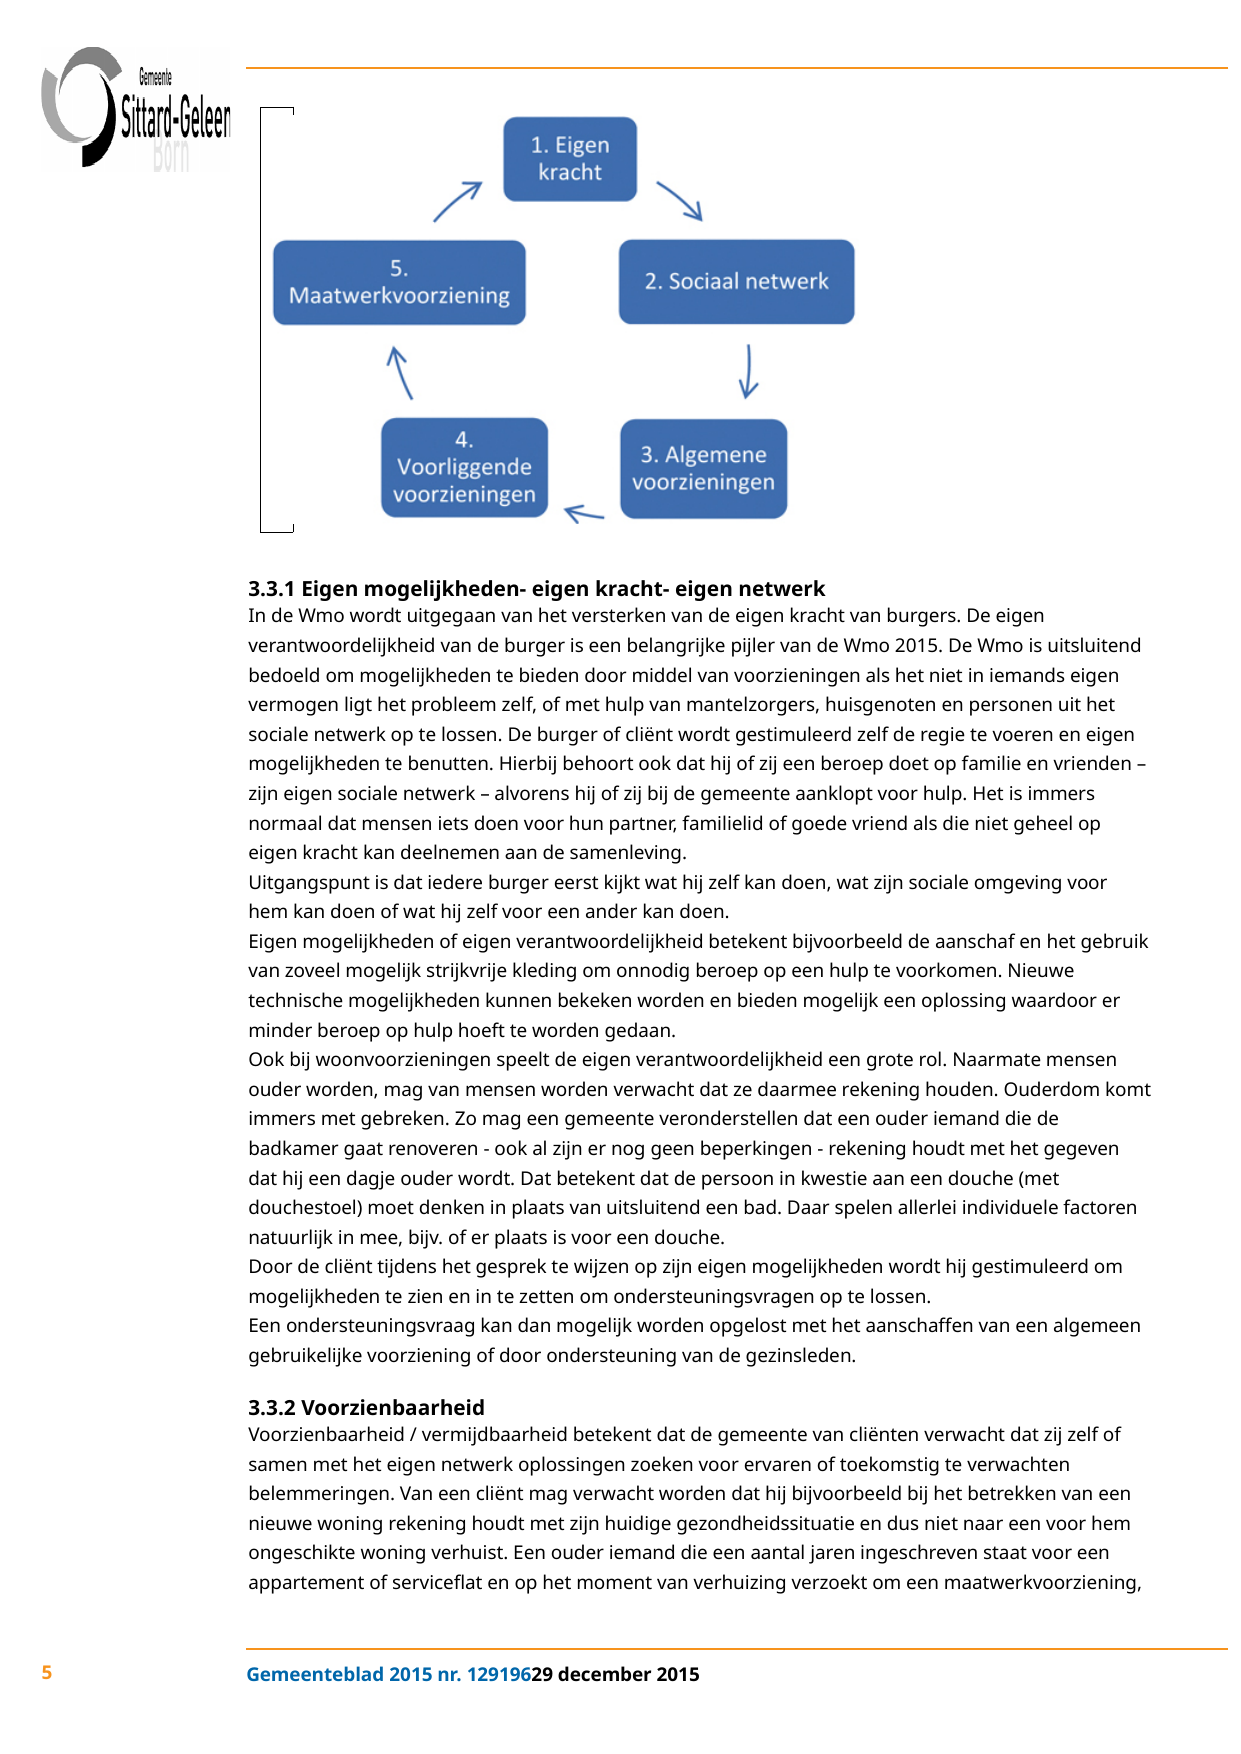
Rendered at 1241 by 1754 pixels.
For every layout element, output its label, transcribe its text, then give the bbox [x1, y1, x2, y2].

text In de Wmo wordt uitgegaan van het versterken van de eigen kracht van burgers. De eigen verantwoordelijkheid van de burger is een belangrijke pijler van de Wmo 2015. De Wmo is uitsluitend bedoeld om mogelijkheden te bieden door middel van voorzieningen als het niet in iemands eigen vermogen ligt het probleem zelf, of met hulp van mantelzorgers, huisgenoten en personen uit het sociale netwerk op te lossen. De burger of cliënt wordt gestimuleerd zelf de regie te voeren en eigen mogelijkheden te benutten. Hierbij behoort ook dat hij of zij een beroep doet op familie en vrienden – zijn eigen sociale netwerk – alvorens hij of zij bij de gemeente aanklopt voor hulp. Het is immers normaal dat mensen iets doen voor hun partner, familielid of goede vriend als die niet geheel op eigen kracht kan deelnemen aan de samenleving. [248, 603, 1152, 865]
text 3.3.2 Voorzienbaarheid [248, 1393, 1152, 1421]
text Door de cliënt tijdens het gesprek te wijzen op zijn eigen mogelijkheden wordt hij gestimuleerd om mogelijkheden te zien en in te zetten om ondersteuningsvragen op te lossen. [248, 1253, 1152, 1309]
picture [268, 115, 860, 524]
text Eigen mogelijkheden of eigen verantwoordelijkheid betekent bijvoorbeeld de aanschaf en het gebruik van zoveel mogelijk strijkvrije kleding om onnodig beroep op een hulp te voorkomen. Nieuwe technische mogelijkheden kunnen bekeken worden en bieden mogelijk een oplossing waardoor er minder beroep op hulp hoeft te worden gedaan. [248, 928, 1152, 1043]
picture [41, 47, 231, 172]
text 3.3.1 Eigen mogelijkheden- eigen kracht- eigen netwerk [248, 574, 1152, 603]
text Een ondersteuningsvraag kan dan mogelijk worden opgelost met het aanschaffen van een algemeen gebruikelijke voorziening of door ondersteuning van de gezinsleden. [248, 1313, 1152, 1368]
text Ook bij woonvoorzieningen speelt de eigen verantwoordelijkheid een grote rol. Naarmate mensen ouder worden, mag van mensen worden verwacht dat ze daarmee rekening houden. Ouderdom komt immers met gebreken. Zo mag een gemeente veronderstellen dat een ouder iemand die de badkamer gaat renoveren - ook al zijn er nog geen beperkingen - rekening houdt met het gegeven dat hij een dagje ouder wordt. Dat betekent dat de persoon in kwestie aan een douche (met douchestoel) moet denken in plaats van uitsluitend een bad. Daar spelen allerlei individuele factoren natuurlijk in mee, bijv. of er plaats is voor een douche. [248, 1046, 1152, 1250]
text Voorzienbaarheid / vermijdbaarheid betekent dat de gemeente van cliënten verwacht dat zij zelf of samen met het eigen netwerk oplossingen zoeken voor ervaren of toekomstig te verwachten belemmeringen. Van een cliënt mag verwacht worden dat hij bijvoorbeeld bij het betrekken van een nieuwe woning rekening houdt met zijn huidige gezondheidssituatie en dus niet naar een voor hem ongeschikte woning verhuist. Een ouder iemand die een aantal jaren ingeschreven staat voor een appartement of serviceflat en op het moment van verhuizing verzoekt om een maatwerkvoorziening, [248, 1421, 1152, 1595]
text Uitgangspunt is dat iedere burger eerst kijkt wat hij zelf kan doen, wat zijn sociale omgeving voor hem kan doen of wat hij zelf voor een ander kan doen. [248, 869, 1152, 924]
